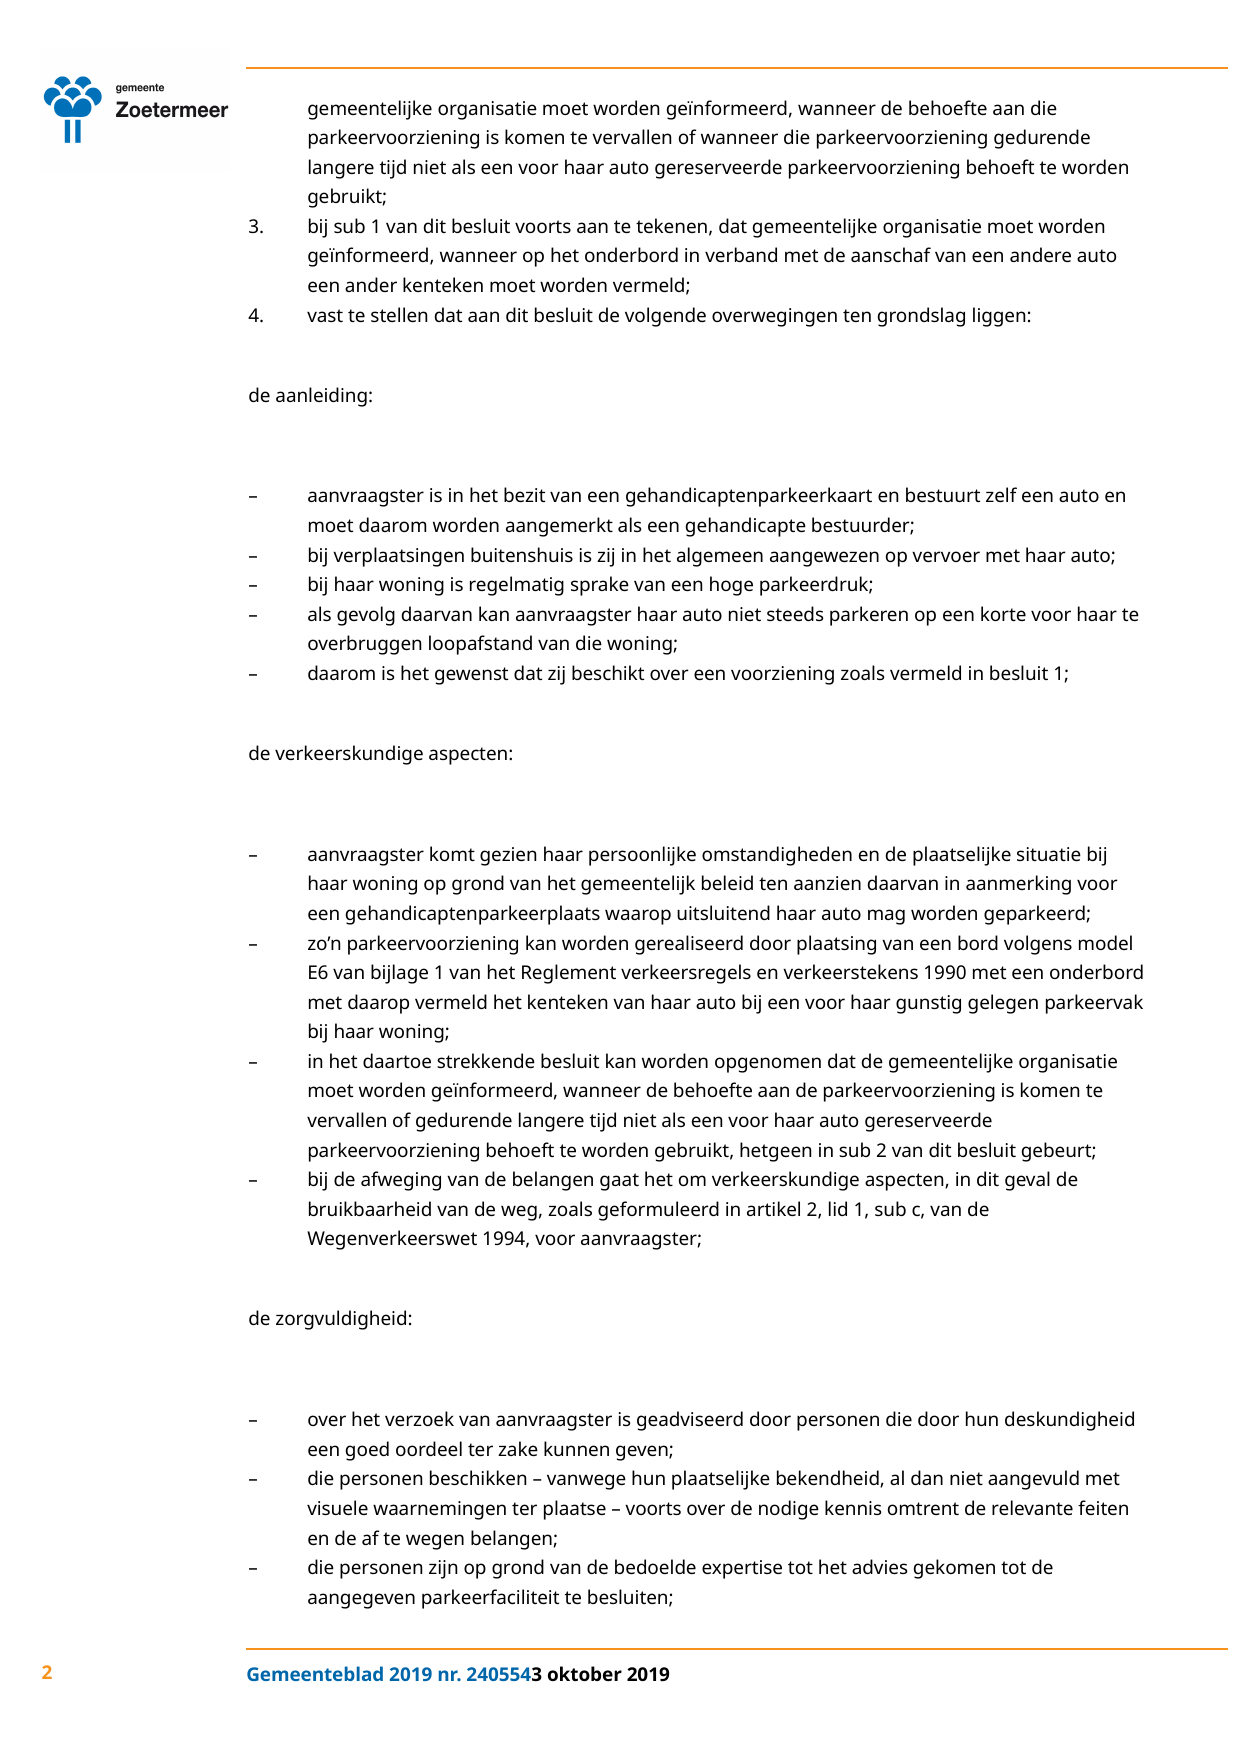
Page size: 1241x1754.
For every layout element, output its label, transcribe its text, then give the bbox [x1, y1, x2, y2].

list bij de afweging van de belangen gaat het om verkeerskundige aspecten, in dit geval de bruikbaarheid van de weg, zoals geformuleerd in artikel 2, lid 1, sub c, van de Wegenverkeerswet 1994, voor aanvraagster; [248, 1166, 1152, 1251]
list die personen beschikken – vanwege hun plaatselijke bekendheid, al dan niet aangevuld met visuele waarnemingen ter plaatse – voorts over de nodige kennis omtrent de relevante feiten en de af te wegen belangen; [248, 1466, 1152, 1551]
list aanvraagster is in het bezit van een gehandicaptenparkeerkaart en bestuurt zelf een auto en moet daarom worden aangemerkt als een gehandicapte bestuurder; [248, 483, 1152, 538]
list bij haar woning is regelmatig sprake van een hoge parkeerdruk; [248, 571, 1152, 597]
picture [41, 47, 231, 172]
text de zorgvuldigheid: [248, 1306, 1152, 1331]
text de verkeerskundige aspecten: [248, 740, 1152, 766]
list bij verplaatsingen buitenshuis is zij in het algemeen aangewezen op vervoer met haar auto; [248, 542, 1152, 568]
list zo’n parkeervoorziening kan worden gerealiseerd door plaatsing van een bord volgens model E6 van bijlage 1 van het Reglement verkeersregels en verkeerstekens 1990 met een onderbord met daarop vermeld het kenteken van haar auto bij een voor haar gunstig gelegen parkeervak bij haar woning; [248, 930, 1152, 1044]
list als gevolg daarvan kan aanvraagster haar auto niet steeds parkeren op een korte voor haar te overbruggen loopafstand van die woning; [248, 601, 1152, 656]
list bij sub 1 van dit besluit voorts aan te tekenen, dat gemeentelijke organisatie moet worden geïnformeerd, wanneer op het onderbord in verband met de aanschaf van een andere auto een ander kenteken moet worden vermeld; [248, 213, 1152, 298]
list daarom is het gewenst dat zij beschikt over een voorziening zoals vermeld in besluit 1; [248, 660, 1152, 686]
list over het verzoek van aanvraagster is geadviseerd door personen die door hun deskundigheid een goed oordeel ter zake kunnen geven; [248, 1406, 1152, 1462]
list in het daartoe strekkende besluit kan worden opgenomen dat de gemeentelijke organisatie moet worden geïnformeerd, wanneer de behoefte aan de parkeervoorziening is komen te vervallen of gedurende langere tijd niet als een voor haar auto gereserveerde parkeervoorziening behoeft te worden gebruikt, hetgeen in sub 2 van dit besluit gebeurt; [248, 1048, 1152, 1163]
list die personen zijn op grond van de bedoelde expertise tot het advies gekomen tot de aangegeven parkeerfaciliteit te besluiten; [248, 1554, 1152, 1610]
text de aanleiding: [248, 382, 1152, 408]
list vast te stellen dat aan dit besluit de volgende overwegingen ten grondslag liggen: [248, 302, 1152, 328]
list aanvraagster komt gezien haar persoonlijke omstandigheden en de plaatselijke situatie bij haar woning op grond van het gemeentelijk beleid ten aanzien daarvan in aanmerking voor een gehandicaptenparkeerplaats waarop uitsluitend haar auto mag worden geparkeerd; [248, 841, 1152, 926]
list gemeentelijke organisatie moet worden geïnformeerd, wanneer de behoefte aan die parkeervoorziening is komen te vervallen of wanneer die parkeervoorziening gedurende langere tijd niet als een voor haar auto gereserveerde parkeervoorziening behoeft te worden gebruikt; [248, 95, 1152, 209]
